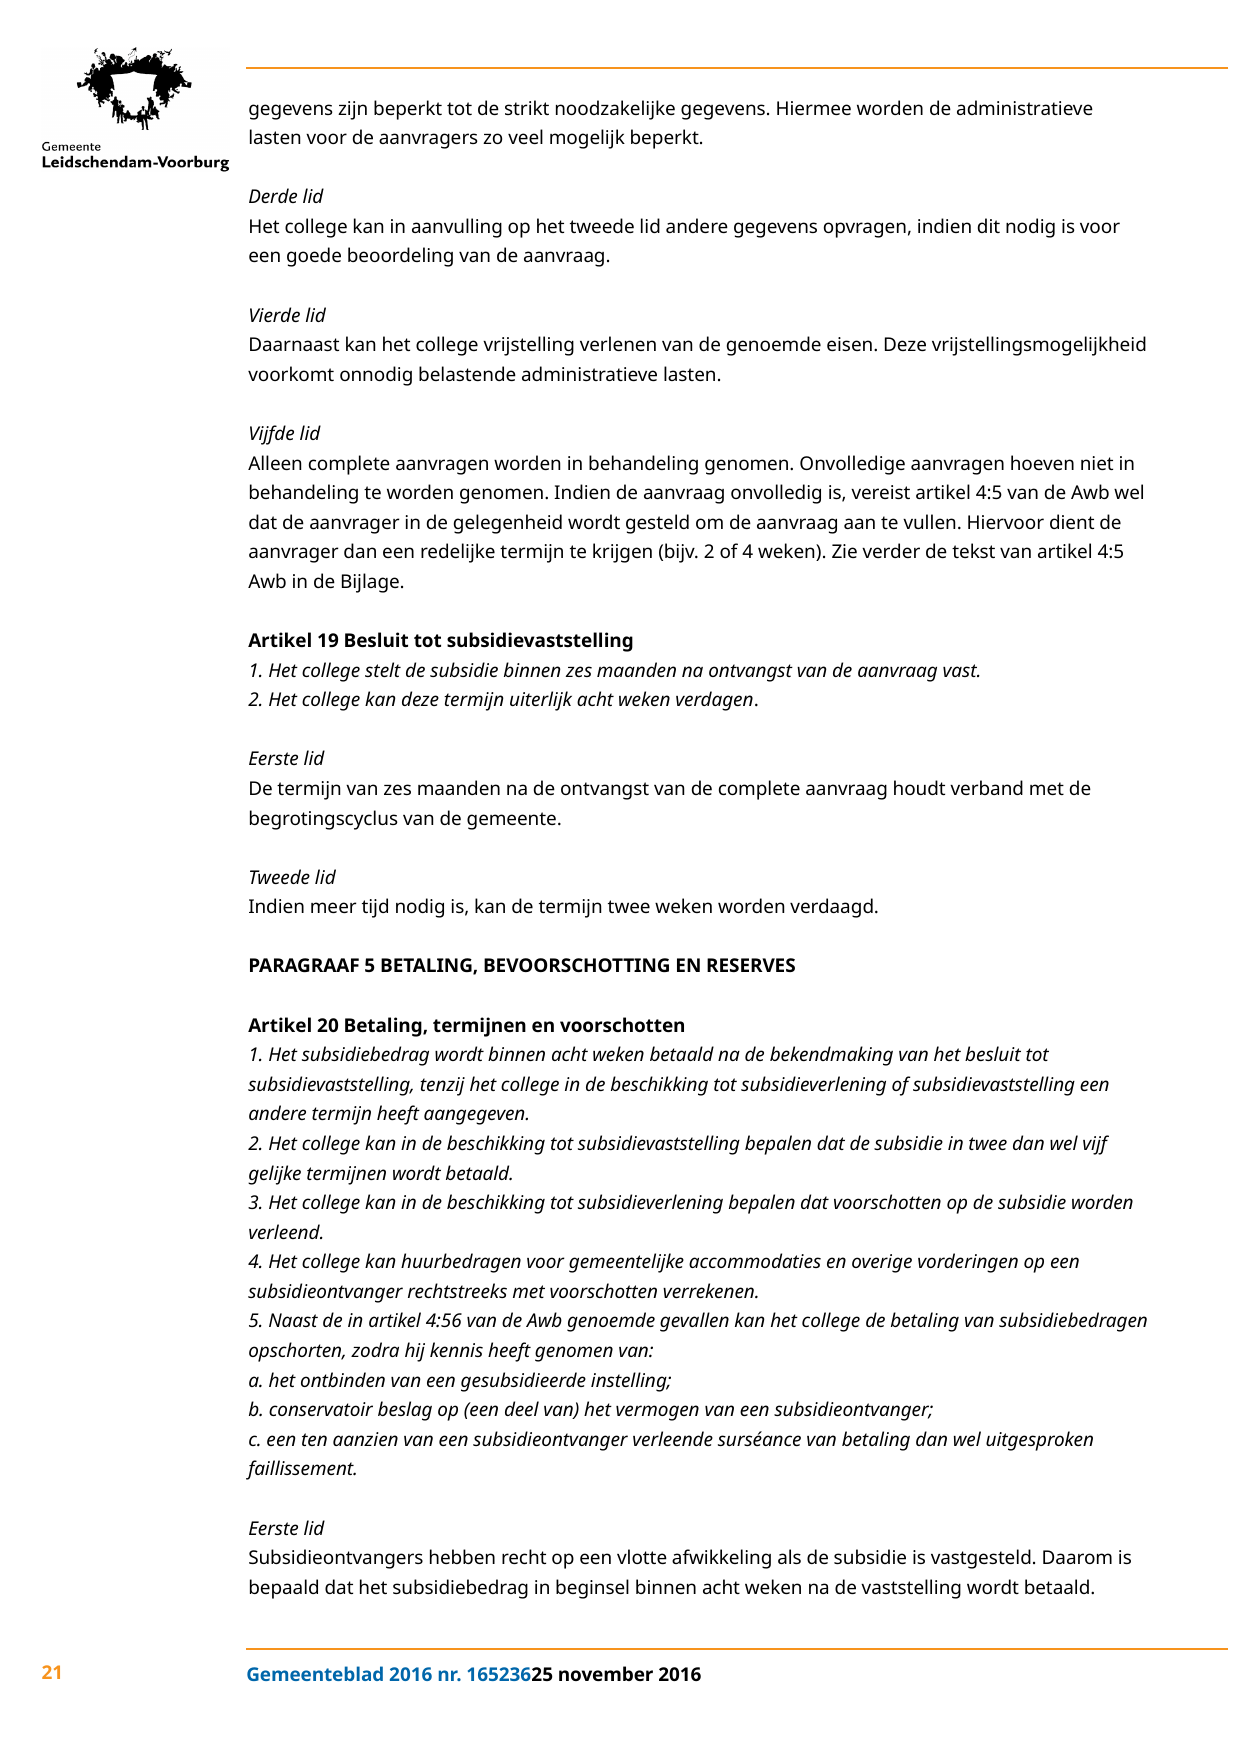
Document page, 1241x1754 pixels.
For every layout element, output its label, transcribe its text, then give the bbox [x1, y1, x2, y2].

text Eerste lid [248, 746, 1152, 771]
text b. conservatoir beslag op (een deel van) het vermogen van een subsidieontvanger; [248, 1396, 1152, 1422]
text a. het ontbinden van een gesubsidieerde instelling; [248, 1367, 1152, 1393]
text Artikel 19 Besluit tot subsidievaststelling [248, 627, 1152, 653]
text 3. Het college kan in de beschikking tot subsidieverlening bepalen dat voorschotten op de subsidie worden verleend. [248, 1189, 1152, 1245]
text Tweede lid [248, 864, 1152, 890]
text 1. Het college stelt de subsidie binnen zes maanden na ontvangst van de aanvraag vast. [248, 657, 1152, 683]
text c. een ten aanzien van een subsidieontvanger verleende surséance van betaling dan wel uitgesproken faillissement. [248, 1426, 1152, 1481]
text Artikel 20 Betaling, termijnen en voorschotten [248, 1012, 1152, 1038]
text gegevens zijn beperkt tot de strikt noodzakelijke gegevens. Hiermee worden de administratieve lasten voor de aanvragers zo veel mogelijk beperkt. [248, 95, 1152, 150]
text PARAGRAAF 5 BETALING, BEVOORSCHOTTING EN RESERVES [248, 953, 1152, 978]
text Indien meer tijd nodig is, kan de termijn twee weken worden verdaagd. [248, 893, 1152, 919]
text Vierde lid [248, 302, 1152, 328]
text Subsidieontvangers hebben recht op een vlotte afwikkeling als de subsidie is vastgesteld. Daarom is bepaald dat het subsidiebedrag in beginsel binnen acht weken na de vaststelling wordt betaald. [248, 1544, 1152, 1600]
text 1. Het subsidiebedrag wordt binnen acht weken betaald na de bekendmaking van het besluit tot subsidievaststelling, tenzij het college in de beschikking tot subsidieverlening of subsidievaststelling een andere termijn heeft aangegeven. [248, 1041, 1152, 1126]
text 4. Het college kan huurbedragen voor gemeentelijke accommodaties en overige vorderingen op een subsidieontvanger rechtstreeks met voorschotten verrekenen. [248, 1248, 1152, 1304]
text Het college kan in aanvulling op het tweede lid andere gegevens opvragen, indien dit nodig is voor een goede beoordeling van de aanvraag. [248, 213, 1152, 268]
text 5. Naast de in artikel 4:56 van de Awb genoemde gevallen kan het college de betaling van subsidiebedragen opschorten, zodra hij kennis heeft genomen van: [248, 1308, 1152, 1363]
text Derde lid [248, 183, 1152, 209]
picture [41, 47, 231, 172]
text De termijn van zes maanden na de ontvangst van de complete aanvraag houdt verband met de begrotingscyclus van de gemeente. [248, 775, 1152, 831]
text Daarnaast kan het college vrijstelling verlenen van de genoemde eisen. Deze vrijstellingsmogelijkheid voorkomt onnodig belastende administratieve lasten. [248, 331, 1152, 387]
text 2. Het college kan deze termijn uiterlijk acht weken verdagen. [248, 686, 1152, 712]
text Eerste lid [248, 1515, 1152, 1541]
text 2. Het college kan in de beschikking tot subsidievaststelling bepalen dat de subsidie in twee dan wel vijf gelijke termijnen wordt betaald. [248, 1130, 1152, 1186]
text Vijfde lid [248, 420, 1152, 446]
text Alleen complete aanvragen worden in behandeling genomen. Onvolledige aanvragen hoeven niet in behandeling te worden genomen. Indien de aanvraag onvolledig is, vereist artikel 4:5 van de Awb wel dat de aanvrager in de gelegenheid wordt gesteld om de aanvraag aan te vullen. Hiervoor dient de aanvrager dan een redelijke termijn te krijgen (bijv. 2 of 4 weken). Zie verder de tekst van artikel 4:5 Awb in de Bijlage. [248, 450, 1152, 594]
